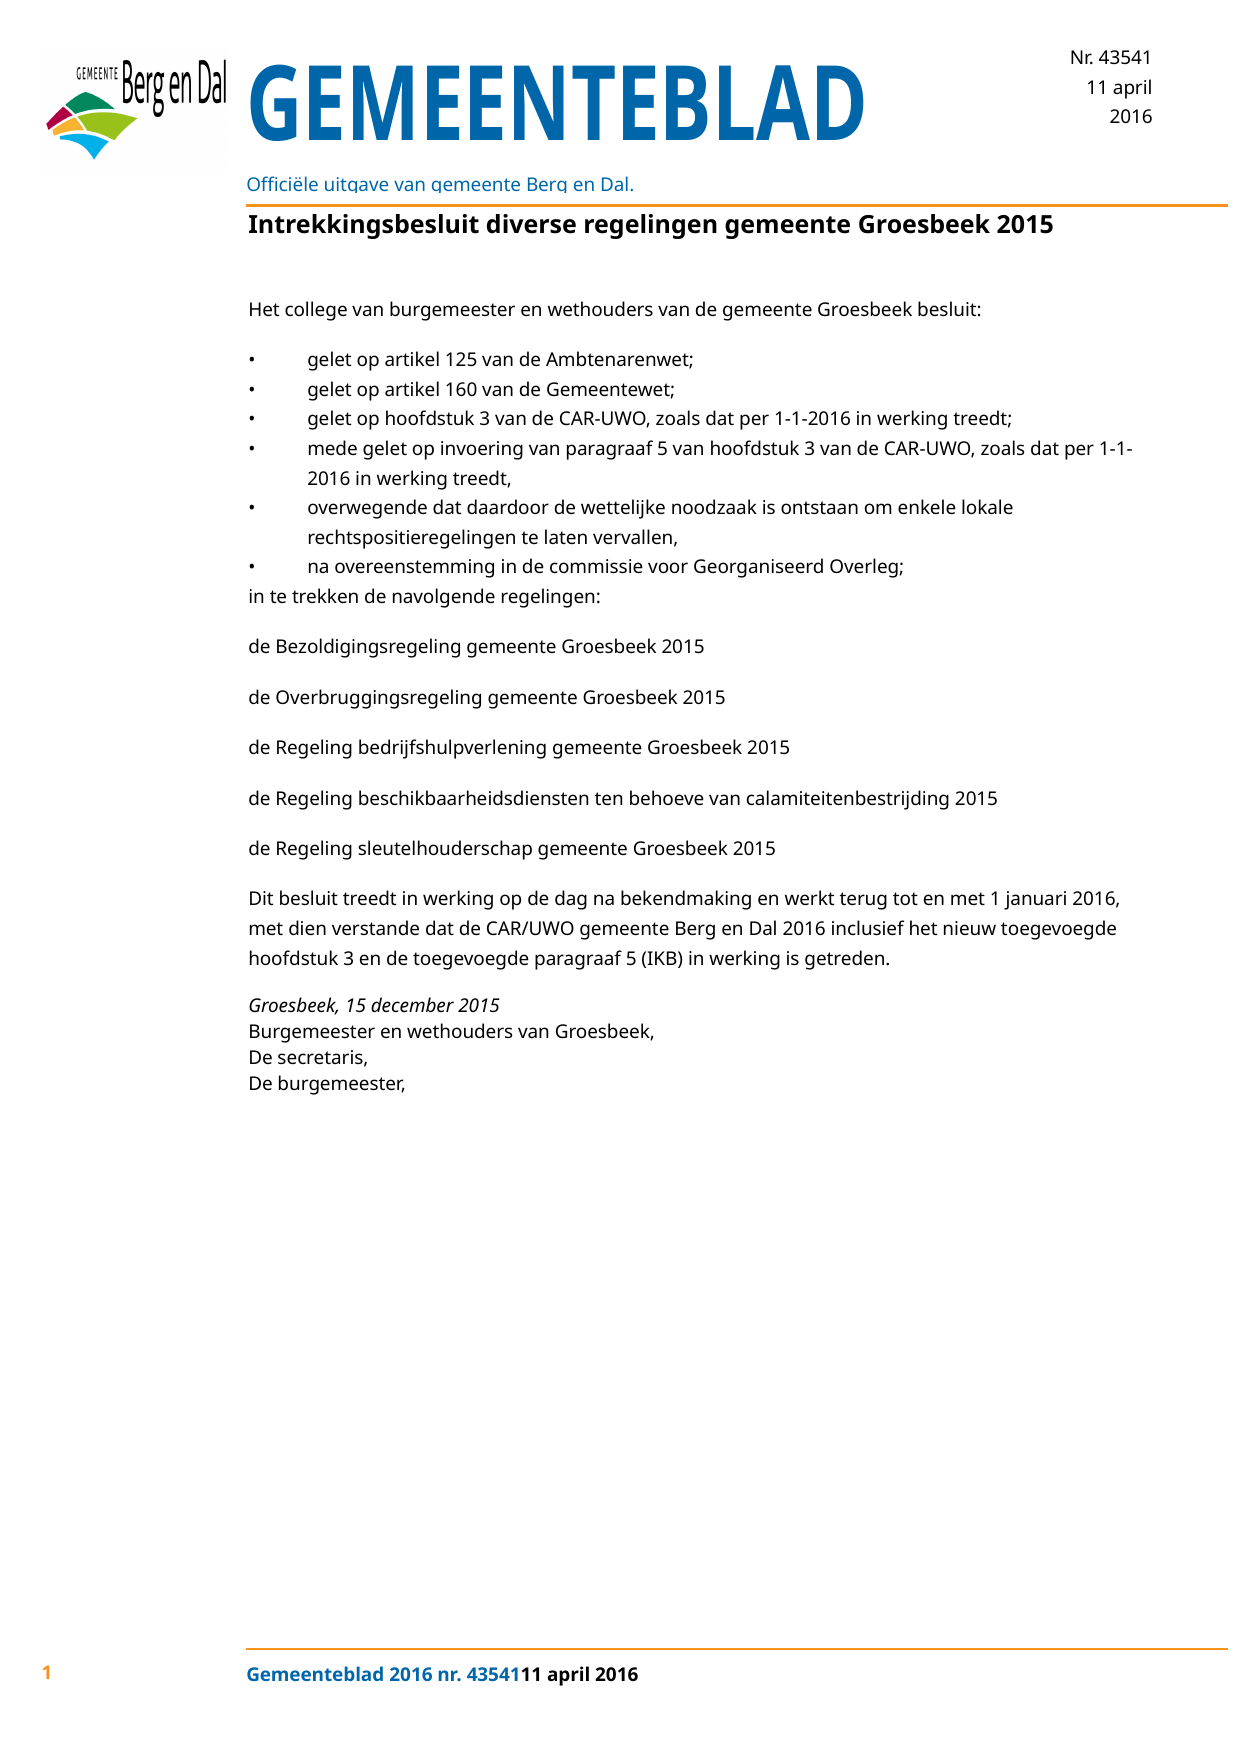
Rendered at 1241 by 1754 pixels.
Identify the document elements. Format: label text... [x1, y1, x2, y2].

text Het college van burgemeester en wethouders van de gemeente Groesbeek besluit: [248, 296, 1152, 322]
list gelet op artikel 160 van de Gemeentewet; [248, 376, 1152, 402]
list mede gelet op invoering van paragraaf 5 van hoofdstuk 3 van de CAR-UWO, zoals dat per 1-1-2016 in werking treedt, [248, 435, 1152, 491]
text Groesbeek, 15 december 2015 [248, 993, 1152, 1018]
picture [41, 47, 231, 172]
text de Regeling bedrijfshulpverlening gemeente Groesbeek 2015 [248, 734, 1152, 760]
text de Regeling beschikbaarheidsdiensten ten behoeve van calamiteitenbestrijding 2015 [248, 785, 1152, 811]
text de Overbruggingsregeling gemeente Groesbeek 2015 [248, 684, 1152, 710]
text Dit besluit treedt in werking op de dag na bekendmaking en werkt terug tot en met 1 januari 2016, met dien verstande dat de CAR/UWO gemeente Berg en Dal 2016 inclusief het nieuw toegevoegde hoofdstuk 3 en de toegevoegde paragraaf 5 (IKB) in werking is getreden. [248, 886, 1152, 971]
text in te trekken de navolgende regelingen: [248, 583, 1152, 609]
text De secretaris, [248, 1044, 1152, 1070]
text de Bezoldigingsregeling gemeente Groesbeek 2015 [248, 633, 1152, 659]
text de Regeling sleutelhouderschap gemeente Groesbeek 2015 [248, 835, 1152, 861]
list na overeenstemming in de commissie voor Georganiseerd Overleg; [248, 553, 1152, 579]
text De burgemeester, [248, 1070, 1152, 1096]
text Intrekkingsbesluit diverse regelingen gemeente Groesbeek 2015 [248, 207, 1152, 241]
list overwegende dat daardoor de wettelijke noodzaak is ontstaan om enkele lokale rechtspositieregelingen te laten vervallen, [248, 494, 1152, 550]
list gelet op artikel 125 van de Ambtenarenwet; [248, 346, 1152, 372]
text Burgemeester en wethouders van Groesbeek, [248, 1018, 1152, 1044]
list gelet op hoofdstuk 3 van de CAR-UWO, zoals dat per 1-1-2016 in werking treedt; [248, 406, 1152, 431]
